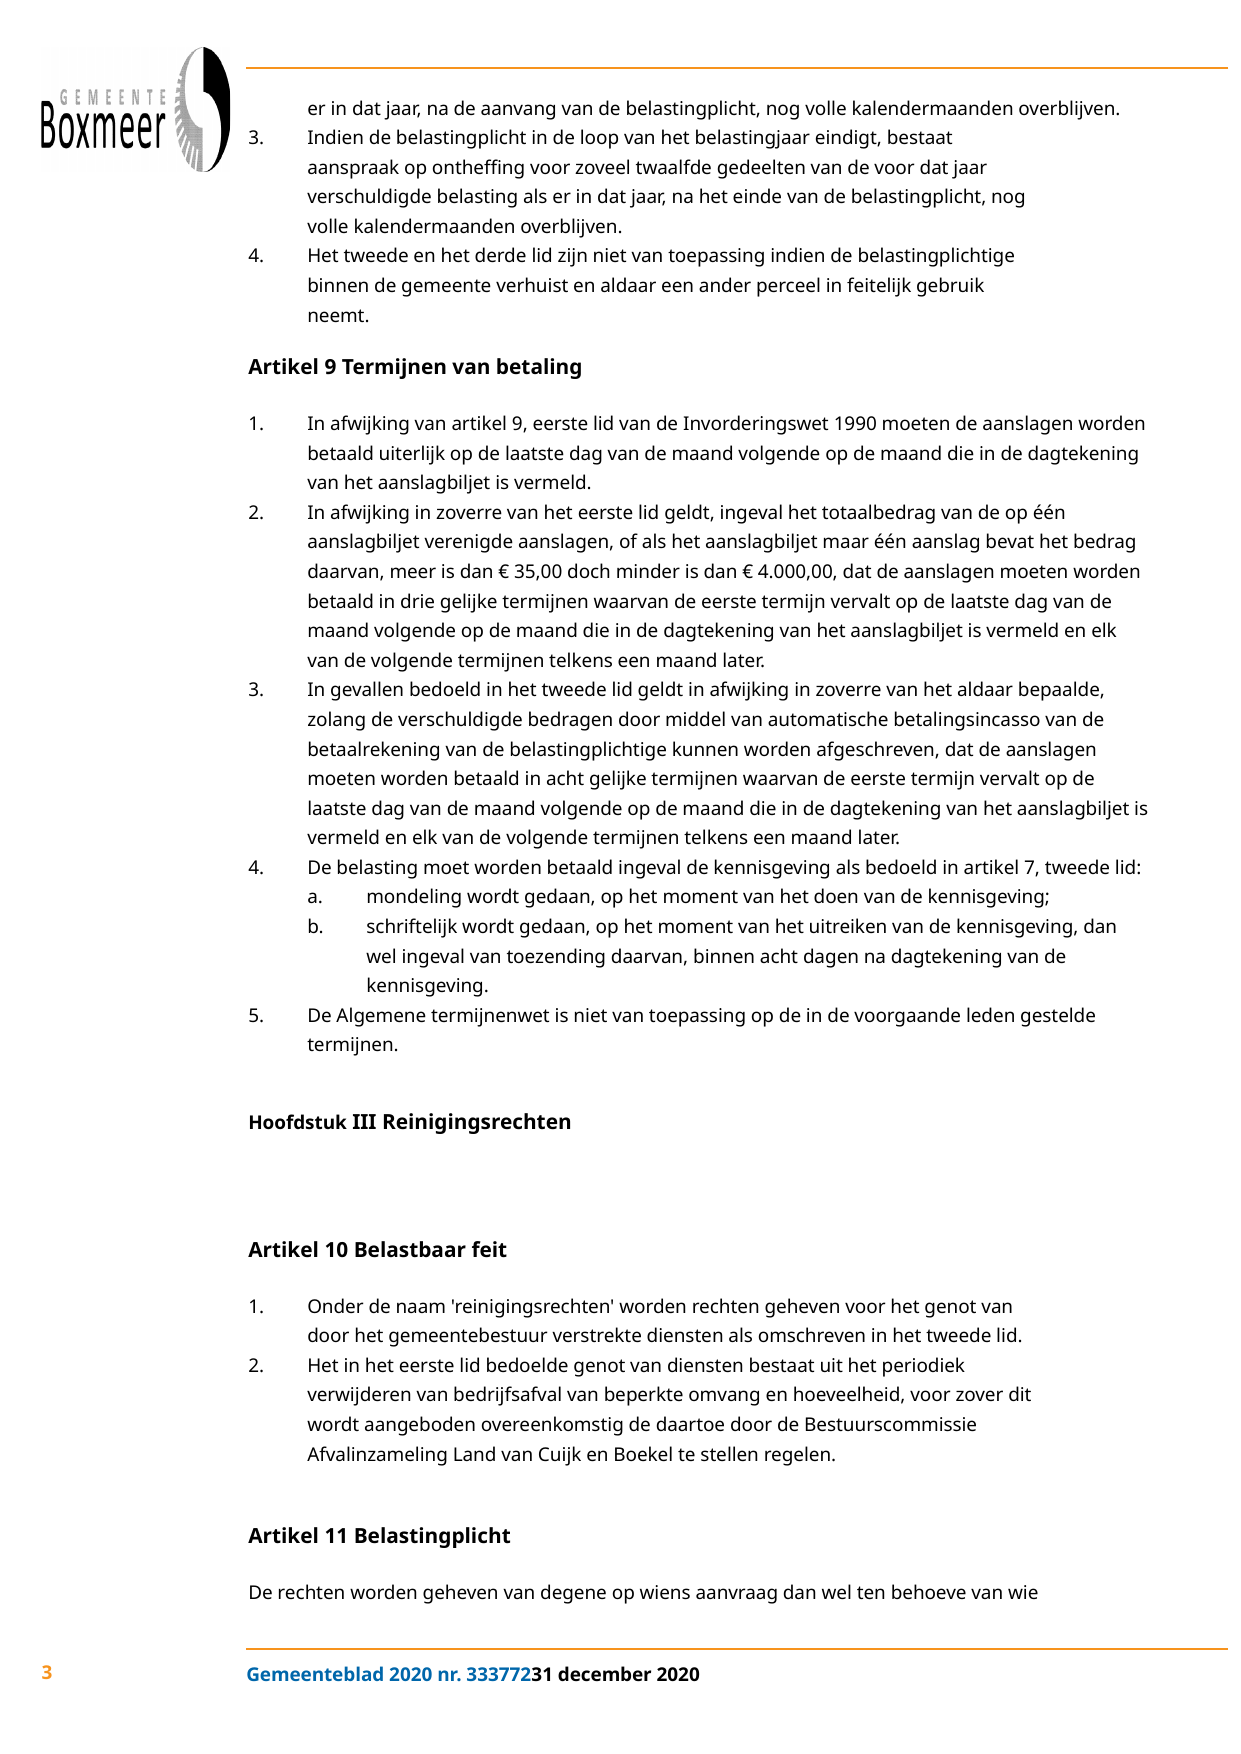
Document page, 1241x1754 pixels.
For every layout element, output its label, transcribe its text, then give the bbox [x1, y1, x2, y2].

list Afvalinzameling Land van Cuijk en Boekel te stellen regelen. [248, 1441, 1152, 1467]
list De belasting moet worden betaald ingeval de kennisgeving als bedoeld in artikel 7, tweede lid: [248, 854, 1152, 880]
list neemt. [248, 302, 1152, 328]
list In afwijking in zoverre van het eerste lid geldt, ingeval het totaalbedrag van de op één aanslagbiljet verenigde aanslagen, of als het aanslagbiljet maar één aanslag bevat het bedrag daarvan, meer is dan € 35,00 doch minder is dan € 4.000,00, dat de aanslagen moeten worden betaald in drie gelijke termijnen waarvan de eerste termijn vervalt op de laatste dag van de maand volgende op de maand die in de dagtekening van het aanslagbiljet is vermeld en elk van de volgende termijnen telkens een maand later. [248, 499, 1152, 673]
list Het tweede en het derde lid zijn niet van toepassing indien de belastingplichtige [248, 243, 1152, 268]
text Artikel 10 Belastbaar feit [248, 1235, 1152, 1263]
list door het gemeentebestuur verstrekte diensten als omschreven in het tweede lid. [248, 1322, 1152, 1348]
list mondeling wordt gedaan, op het moment van het doen van de kennisgeving; [307, 884, 1152, 909]
list In afwijking van artikel 9, eerste lid van de Invorderingswet 1990 moeten de aanslagen worden betaald uiterlijk op de laatste dag van de maand volgende op de maand die in de dagtekening van het aanslagbiljet is vermeld. [248, 410, 1152, 495]
list volle kalendermaanden overblijven. [248, 213, 1152, 239]
text Artikel 9 Termijnen van betaling [248, 352, 1152, 381]
text Hoofdstuk III Reinigingsrechten [248, 1107, 1152, 1135]
list verschuldigde belasting als er in dat jaar, na het einde van de belastingplicht, nog [248, 183, 1152, 209]
list Indien de belastingplicht in de loop van het belastingjaar eindigt, bestaat [248, 124, 1152, 150]
list Het in het eerste lid bedoelde genot van diensten bestaat uit het periodiek [248, 1352, 1152, 1378]
list er in dat jaar, na de aanvang van de belastingplicht, nog volle kalendermaanden overblijven. [248, 95, 1152, 121]
list De Algemene termijnenwet is niet van toepassing op de in de voorgaande leden gestelde termijnen. [248, 1002, 1152, 1057]
text Artikel 11 Belastingplicht [248, 1521, 1152, 1549]
list In gevallen bedoeld in het tweede lid geldt in afwijking in zoverre van het aldaar bepaalde, zolang de verschuldigde bedragen door middel van automatische betalingsincasso van de betaalrekening van de belastingplichtige kunnen worden afgeschreven, dat de aanslagen moeten worden betaald in acht gelijke termijnen waarvan de eerste termijn vervalt op de laatste dag van de maand volgende op de maand die in de dagtekening van het aanslagbiljet is vermeld en elk van de volgende termijnen telkens een maand later. [248, 677, 1152, 850]
list binnen de gemeente verhuist en aldaar een ander perceel in feitelijk gebruik [248, 272, 1152, 298]
list wordt aangeboden overeenkomstig de daartoe door de Bestuurscommissie [248, 1411, 1152, 1437]
list schriftelijk wordt gedaan, op het moment van het uitreiken van de kennisgeving, dan wel ingeval van toezending daarvan, binnen acht dagen na dagtekening van de kennisgeving. [307, 913, 1152, 998]
list verwijderen van bedrijfsafval van beperkte omvang en hoeveelheid, voor zover dit [248, 1382, 1152, 1407]
picture [41, 47, 231, 172]
list aanspraak op ontheffing voor zoveel twaalfde gedeelten van de voor dat jaar [248, 154, 1152, 180]
text De rechten worden geheven van degene op wiens aanvraag dan wel ten behoeve van wie [248, 1579, 1152, 1604]
list Onder de naam 'reinigingsrechten' worden rechten geheven voor het genot van [248, 1293, 1152, 1319]
